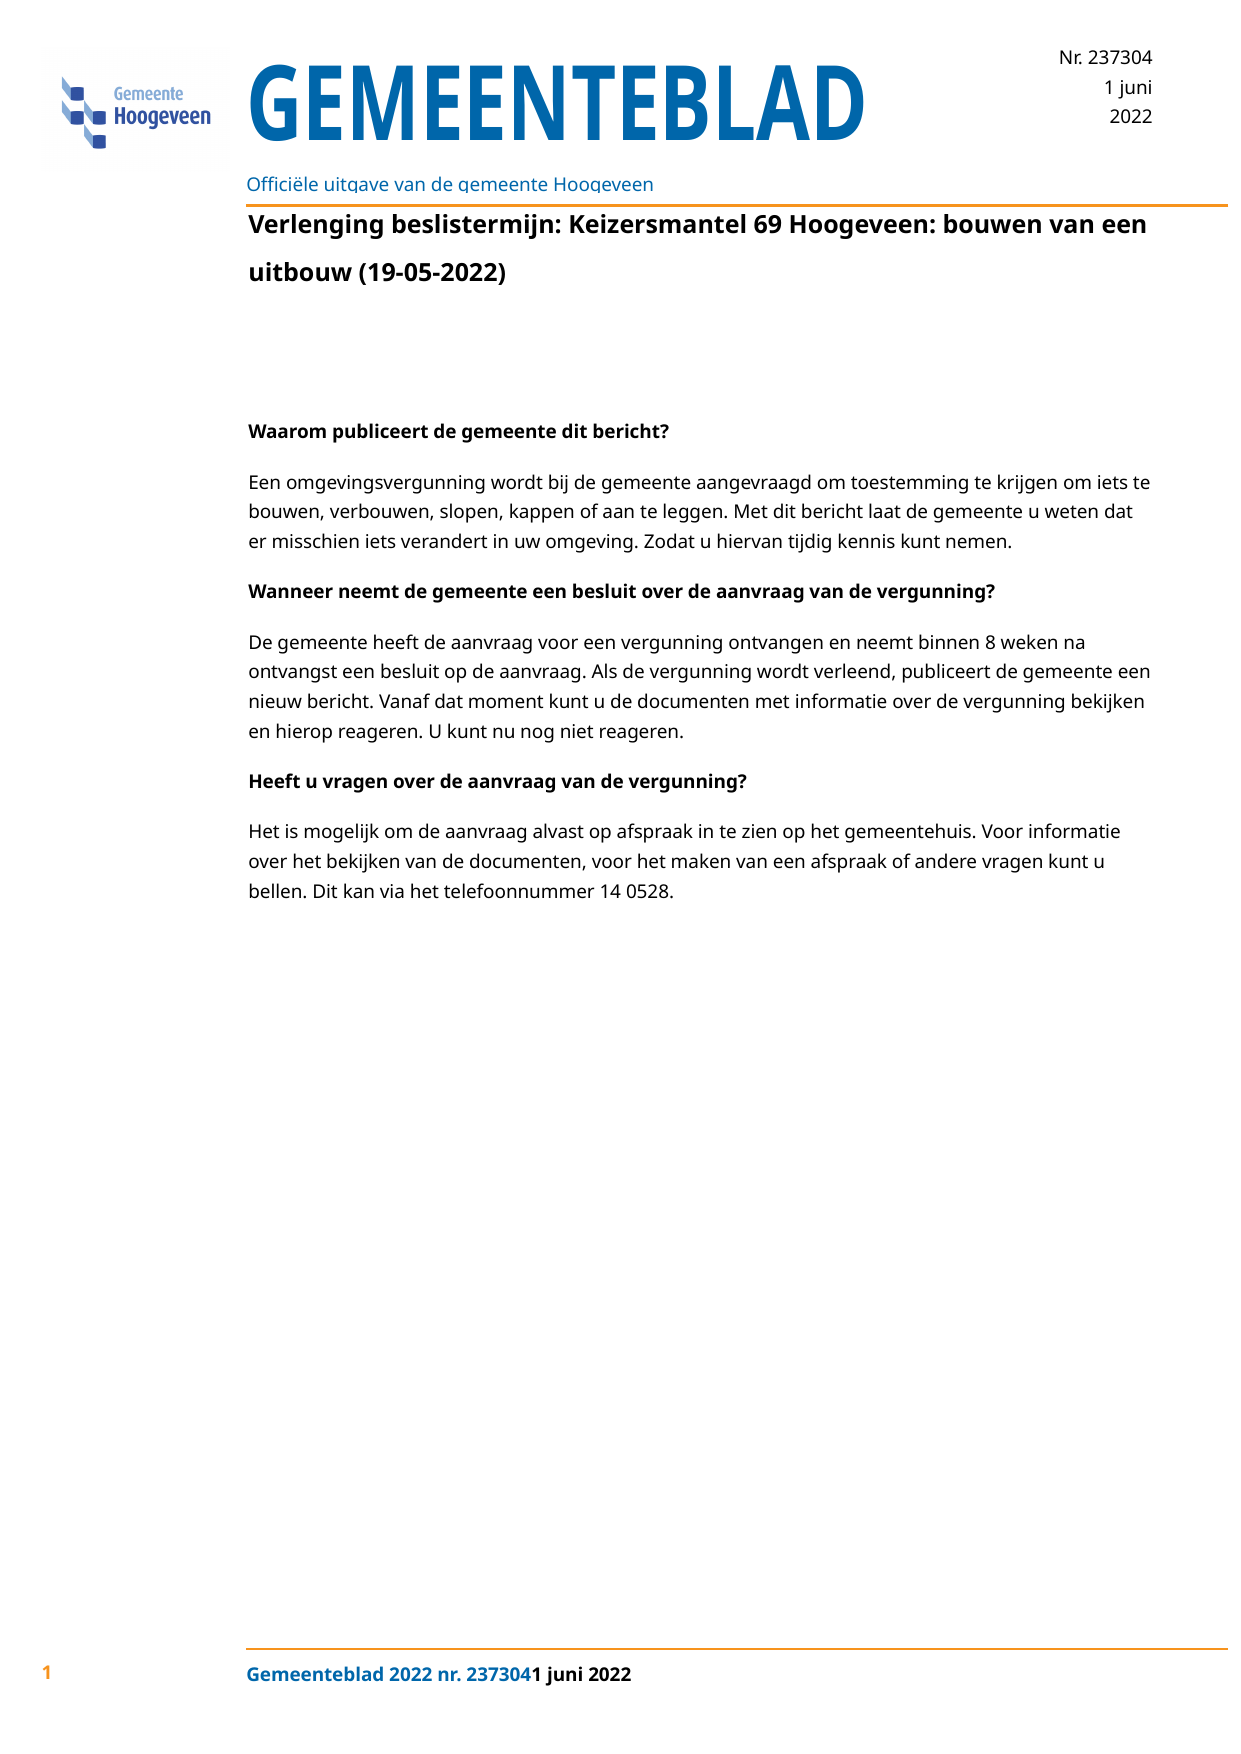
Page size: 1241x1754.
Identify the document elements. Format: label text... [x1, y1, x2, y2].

picture [41, 47, 231, 172]
text Een omgevingsvergunning wordt bij de gemeente aangevraagd om toestemming te krijgen om iets te bouwen, verbouwen, slopen, kappen of aan te leggen. Met dit bericht laat de gemeente u weten dat er misschien iets verandert in uw omgeving. Zodat u hiervan tijdig kennis kunt nemen. [248, 469, 1152, 554]
text Waarom publiceert de gemeente dit bericht? [248, 419, 1152, 444]
text Het is mogelijk om de aanvraag alvast op afspraak in te zien op het gemeentehuis. Voor informatie over het bekijken van de documenten, voor het maken van een afspraak of andere vragen kunt u bellen. Dit kan via het telefoonnummer 14 0528. [248, 819, 1152, 904]
text De gemeente heeft de aanvraag voor een vergunning ontvangen en neemt binnen 8 weken na ontvangst een besluit op de aanvraag. Als de vergunning wordt verleend, publiceert de gemeente een nieuw bericht. Vanaf dat moment kunt u de documenten met informatie over de vergunning bekijken en hierop reageren. U kunt nu nog niet reageren. [248, 629, 1152, 744]
text Heeft u vragen over de aanvraag van de vergunning? [248, 768, 1152, 794]
text Wanneer neemt de gemeente een besluit over de aanvraag van de vergunning? [248, 579, 1152, 604]
text Verlenging beslistermijn: Keizersmantel 69 Hoogeveen: bouwen van een uitbouw (19-05-2022) [248, 207, 1152, 288]
